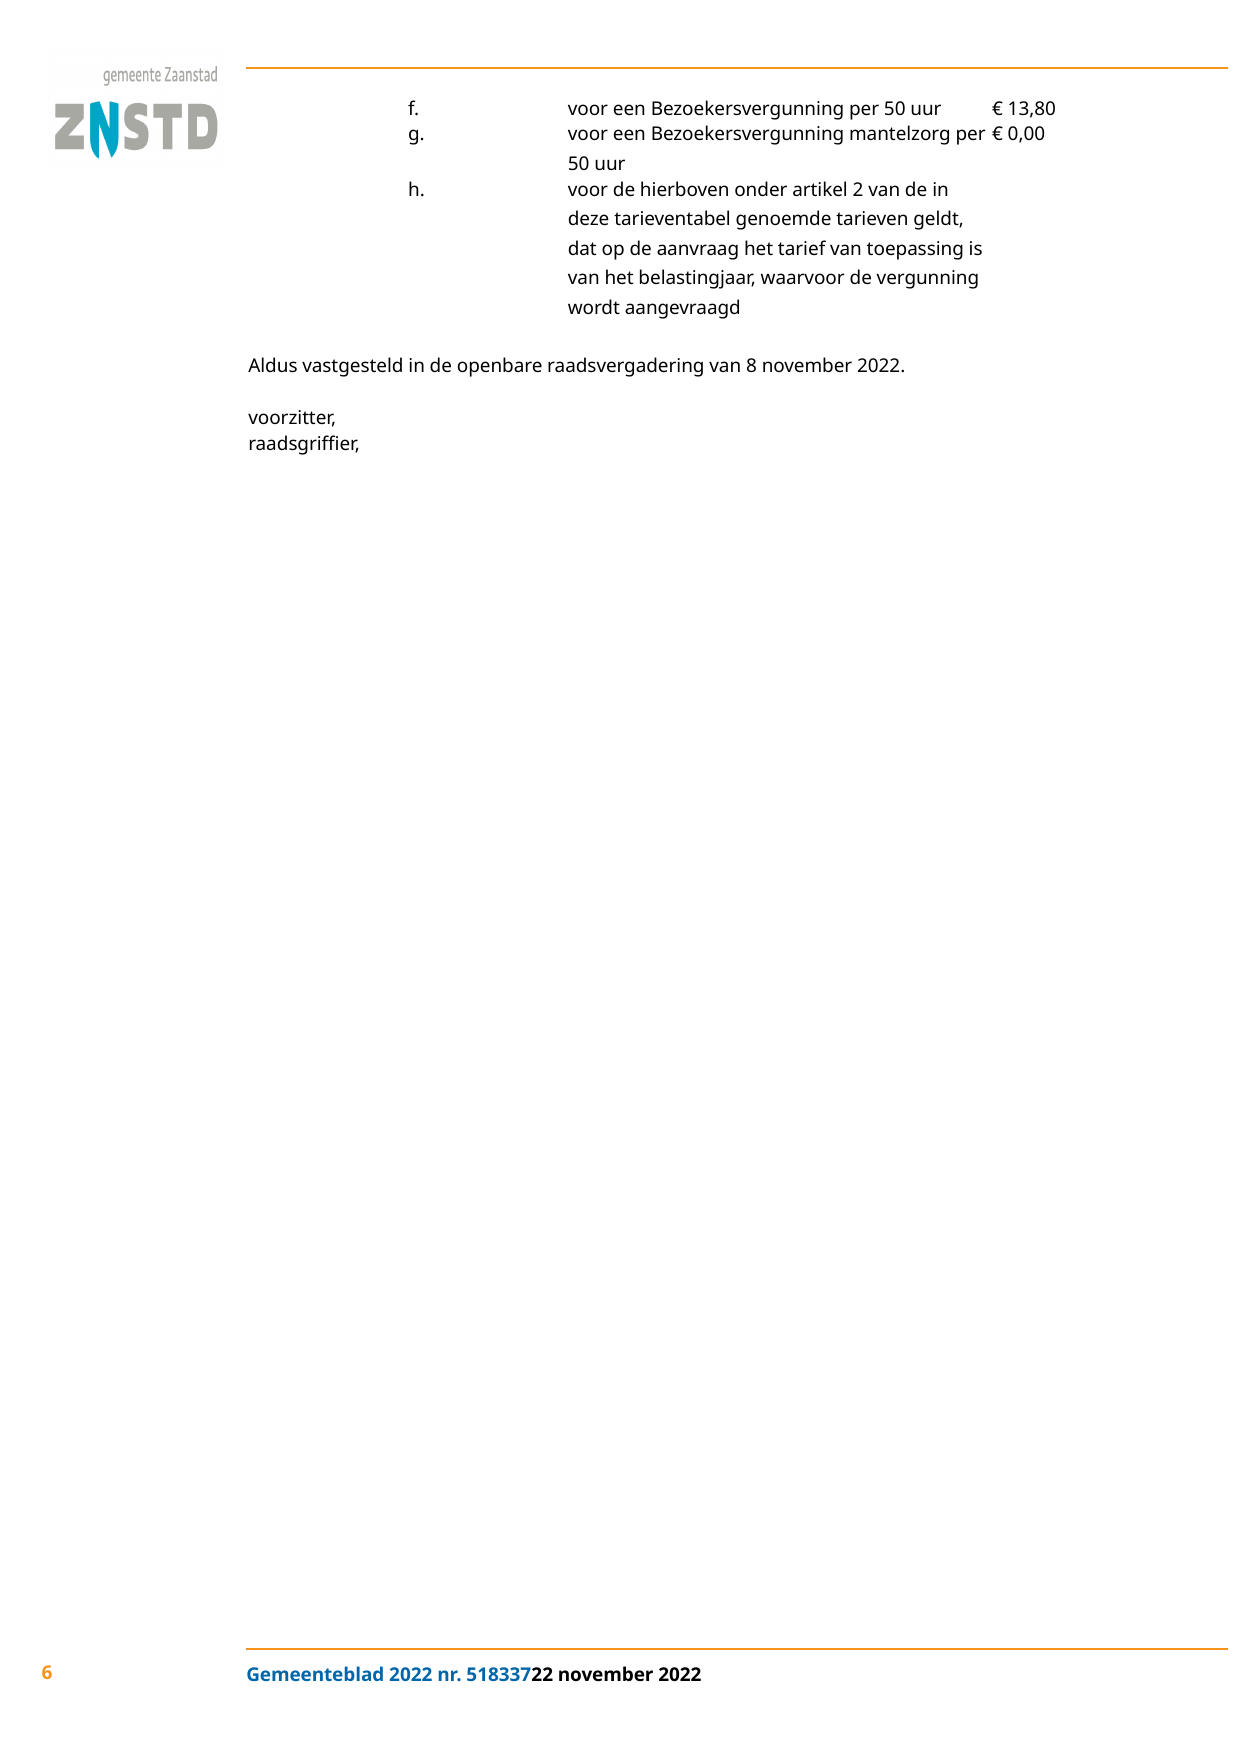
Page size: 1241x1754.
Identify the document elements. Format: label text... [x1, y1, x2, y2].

text Aldus vastgesteld in de openbare raadsvergadering van 8 november 2022. [248, 353, 1152, 378]
table_cell voor een Bezoekersvergunning mantelzorg per 50 uur [568, 121, 992, 176]
table_cell g. [408, 121, 568, 176]
table_cell [248, 121, 408, 176]
table_cell h. [408, 176, 568, 320]
table_cell f. [408, 95, 568, 121]
table_cell [248, 95, 408, 121]
table_cell voor de hierboven onder artikel 2 van de in deze tarieventabel genoemde tarieven geldt, dat op de aanvraag het tarief van toepassing is van het belastingjaar, waarvoor de vergunning wordt aangevraagd [568, 176, 992, 320]
table_cell [248, 176, 408, 320]
table_cell voor een Bezoekersvergunning per 50 uur [568, 95, 992, 121]
table_cell [992, 176, 1152, 320]
text raadsgriffier, [248, 430, 1152, 456]
table_cell € 13,80 [992, 95, 1152, 121]
picture [41, 47, 231, 172]
text voorzitter, [248, 404, 1152, 430]
table_cell € 0,00 [992, 121, 1152, 176]
